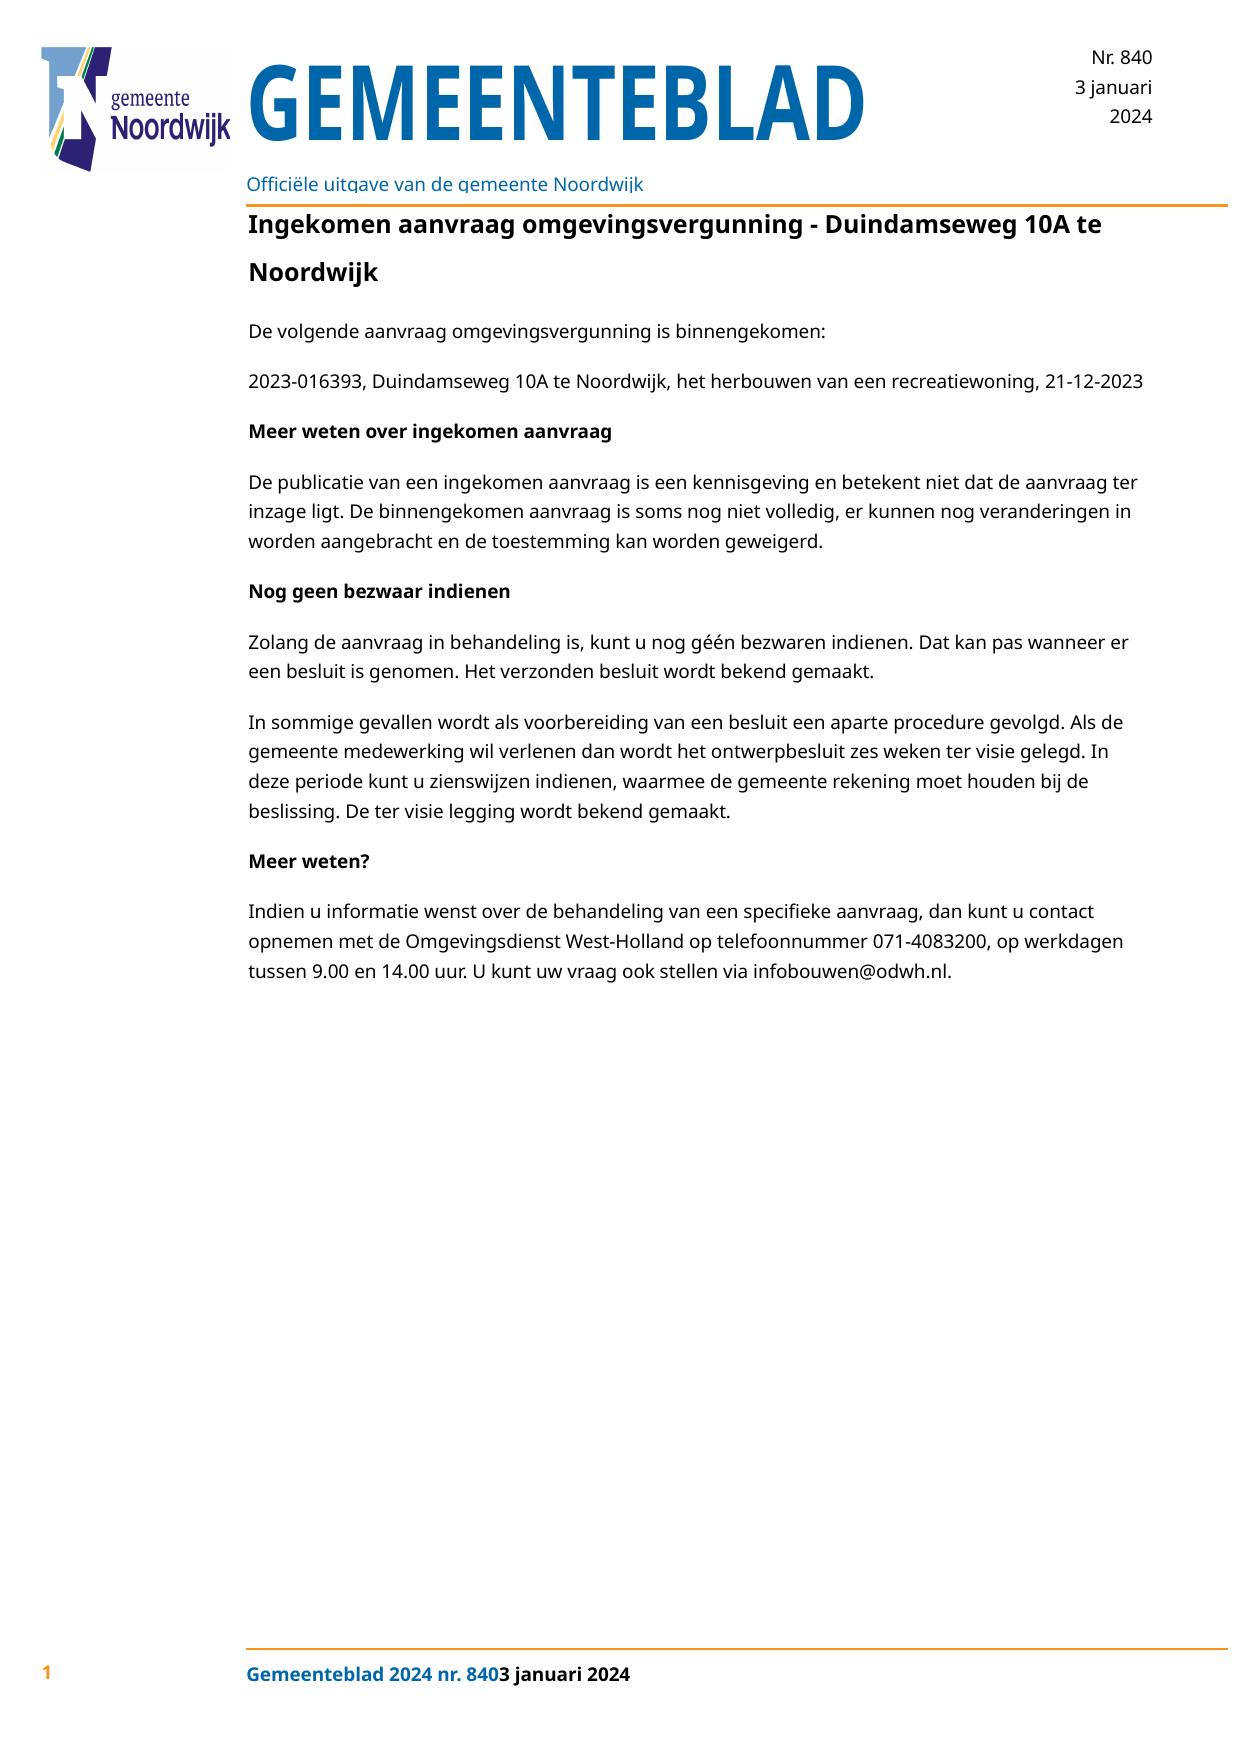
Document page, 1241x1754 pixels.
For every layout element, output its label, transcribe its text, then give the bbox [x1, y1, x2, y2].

text Meer weten over ingekomen aanvraag [248, 419, 1152, 444]
text In sommige gevallen wordt als voorbereiding van een besluit een aparte procedure gevolgd. Als de gemeente medewerking wil verlenen dan wordt het ontwerpbesluit zes weken ter visie gelegd. In deze periode kunt u zienswijzen indienen, waarmee de gemeente rekening moet houden bij de beslissing. De ter visie legging wordt bekend gemaakt. [248, 709, 1152, 824]
text Nog geen bezwaar indienen [248, 579, 1152, 604]
text Meer weten? [248, 848, 1152, 874]
text Zolang de aanvraag in behandeling is, kunt u nog géén bezwaren indienen. Dat kan pas wanneer er een besluit is genomen. Het verzonden besluit wordt bekend gemaakt. [248, 629, 1152, 684]
text De volgende aanvraag omgevingsvergunning is binnengekomen: [248, 318, 1152, 344]
text Indien u informatie wenst over de behandeling van een specifieke aanvraag, dan kunt u contact opnemen met de Omgevingsdienst West-Holland op telefoonnummer 071-4083200, op werkdagen tussen 9.00 en 14.00 uur. U kunt uw vraag ook stellen via infobouwen@odwh.nl. [248, 899, 1152, 984]
text De publicatie van een ingekomen aanvraag is een kennisgeving en betekent niet dat de aanvraag ter inzage ligt. De binnengekomen aanvraag is soms nog niet volledig, er kunnen nog veranderingen in worden aangebracht en de toestemming kan worden geweigerd. [248, 469, 1152, 554]
text 2023-016393, Duindamseweg 10A te Noordwijk, het herbouwen van een recreatiewoning, 21-12-2023 [248, 368, 1152, 394]
picture [41, 47, 231, 172]
text Ingekomen aanvraag omgevingsvergunning - Duindamseweg 10A te Noordwijk [248, 207, 1152, 288]
